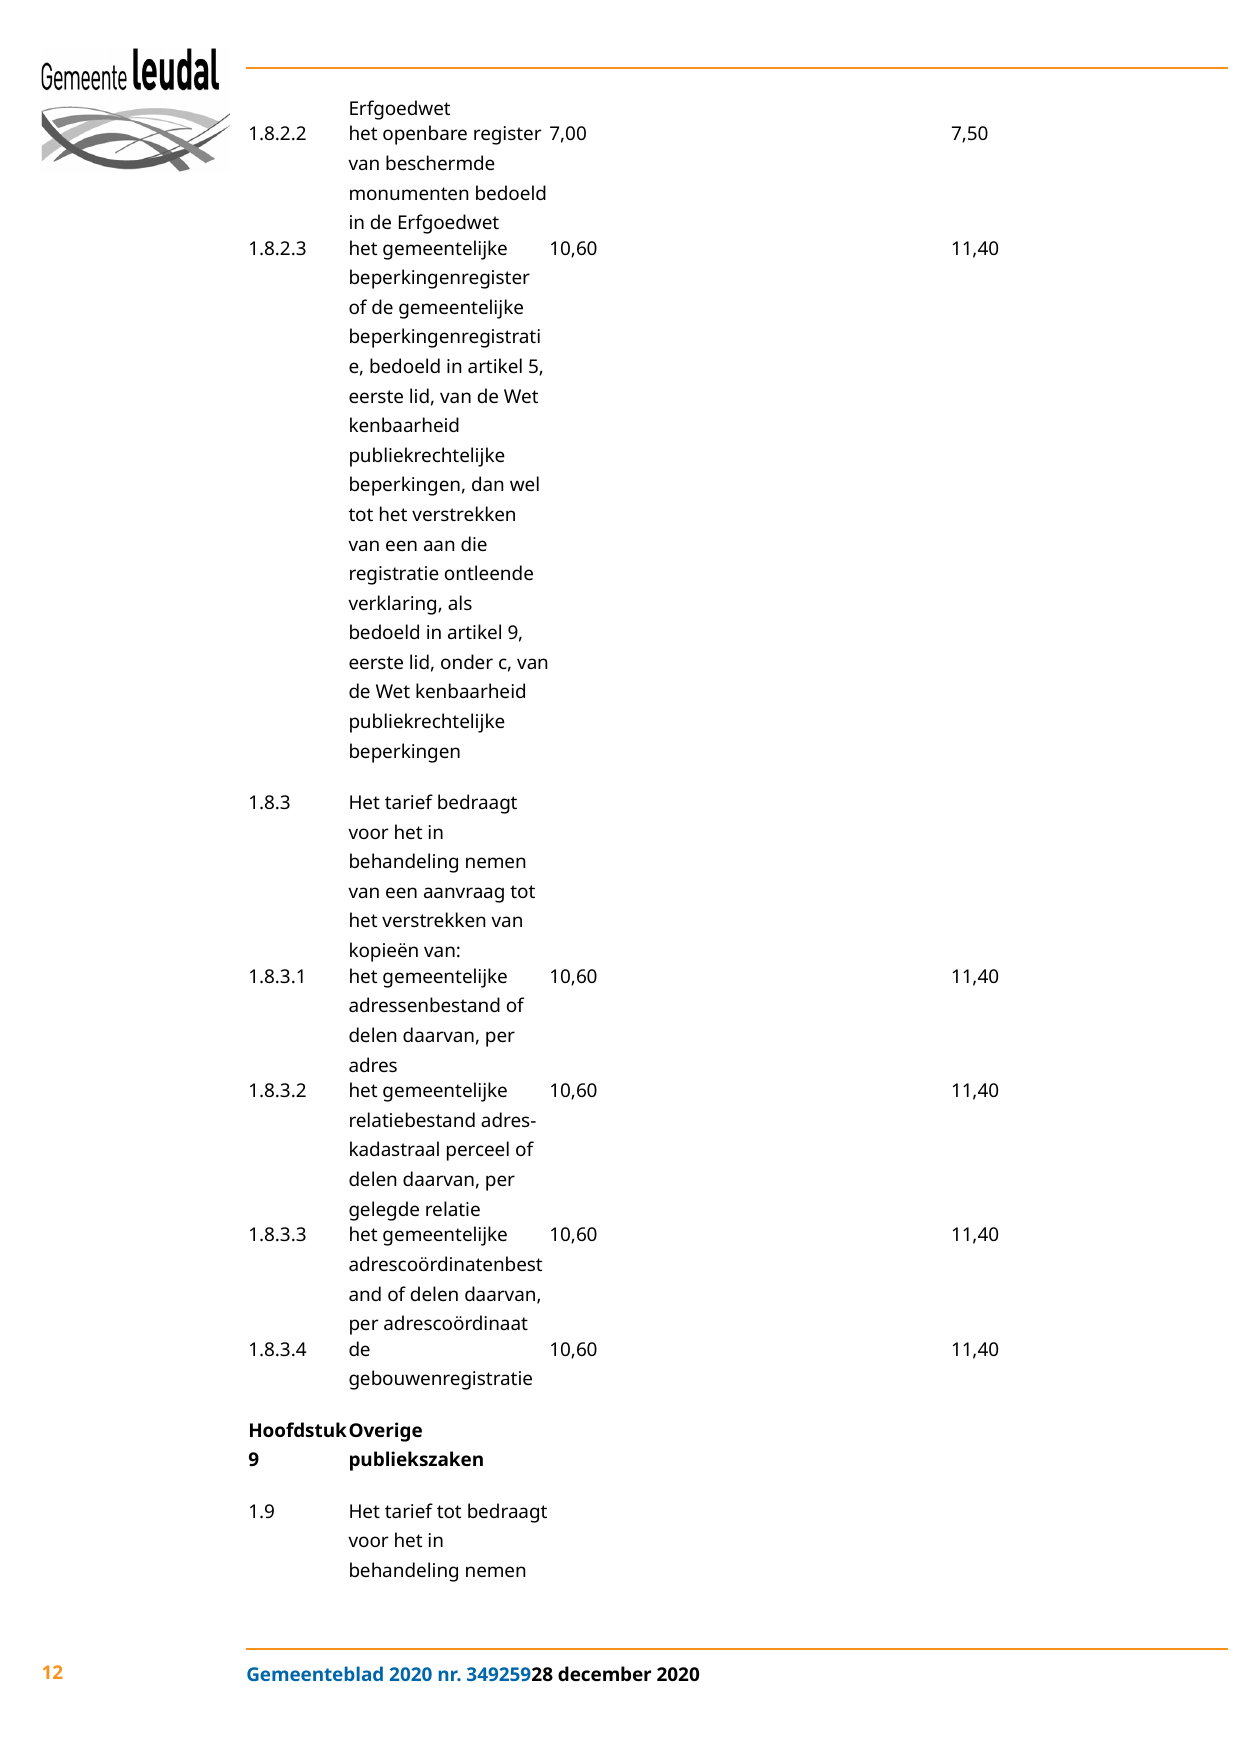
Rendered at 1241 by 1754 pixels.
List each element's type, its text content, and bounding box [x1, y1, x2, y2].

table_cell Het tarief bedraagt voor het in behandeling nemen van een aanvraag tot het verstrekken van kopieën van: [348, 789, 549, 963]
table_cell 10,60 [549, 235, 951, 764]
table_cell Het tarief tot bedraagt voor het in behandeling nemen [348, 1498, 549, 1583]
table_cell 1.8.3.3 [248, 1222, 348, 1336]
table_cell [951, 764, 1152, 789]
table_cell Overige publiekszaken [348, 1417, 549, 1472]
table_cell [348, 1391, 549, 1417]
table_cell 7,50 [951, 121, 1152, 235]
table_cell [248, 1473, 348, 1498]
table_cell 1.9 [248, 1498, 348, 1583]
table_cell 11,40 [951, 1078, 1152, 1222]
table_cell [549, 1498, 951, 1583]
table_cell 11,40 [951, 963, 1152, 1077]
table_cell [248, 1391, 348, 1417]
table_cell 11,40 [951, 1222, 1152, 1336]
table_cell [951, 1391, 1152, 1417]
table_cell [549, 764, 951, 789]
table_cell [348, 764, 549, 789]
table_cell [348, 1473, 549, 1498]
table_cell 11,40 [951, 235, 1152, 764]
table_cell [248, 95, 348, 121]
table_cell 1.8.3.1 [248, 963, 348, 1077]
table_cell [549, 95, 951, 121]
table_cell 10,60 [549, 1336, 951, 1391]
table_cell Erfgoedwet [348, 95, 549, 121]
table_cell het gemeentelijke adrescoördinatenbestand of delen daarvan, per adrescoördinaat [348, 1222, 549, 1336]
table_cell [951, 1417, 1152, 1472]
table_cell [549, 1391, 951, 1417]
table_cell 7,00 [549, 121, 951, 235]
table_cell de gebouwenregistratie [348, 1336, 549, 1391]
table_cell 10,60 [549, 1078, 951, 1222]
table_cell 10,60 [549, 963, 951, 1077]
table_cell 11,40 [951, 1336, 1152, 1391]
table_cell 1.8.3.4 [248, 1336, 348, 1391]
table_cell [951, 1498, 1152, 1583]
table_cell [549, 789, 951, 963]
table_cell Hoofdstuk 9 [248, 1417, 348, 1472]
table_cell 1.8.2.2 [248, 121, 348, 235]
table_cell [549, 1417, 951, 1472]
table_cell 1.8.2.3 [248, 235, 348, 764]
table_cell 10,60 [549, 1222, 951, 1336]
table_cell 1.8.3 [248, 789, 348, 963]
table_cell [549, 1473, 951, 1498]
table_cell [951, 95, 1152, 121]
table_cell [951, 789, 1152, 963]
table_cell het gemeentelijke adressenbestand of delen daarvan, per adres [348, 963, 549, 1077]
table_cell [248, 764, 348, 789]
picture [41, 47, 231, 172]
table_cell [951, 1473, 1152, 1498]
table_cell het gemeentelijke beperkingenregister of de gemeentelijke beperkingenregistratie, bedoeld in artikel 5, eerste lid, van de Wet kenbaarheid publiekrechtelijke beperkingen, dan wel tot het verstrekken van een aan die registratie ontleende verklaring, als bedoeld in artikel 9, eerste lid, onder c, van de Wet kenbaarheid publiekrechtelijke beperkingen [348, 235, 549, 764]
table_cell het gemeentelijke relatiebestand adres-kadastraal perceel of delen daarvan, per gelegde relatie [348, 1078, 549, 1222]
table_cell het openbare register van beschermde monumenten bedoeld in de Erfgoedwet [348, 121, 549, 235]
table_cell 1.8.3.2 [248, 1078, 348, 1222]
